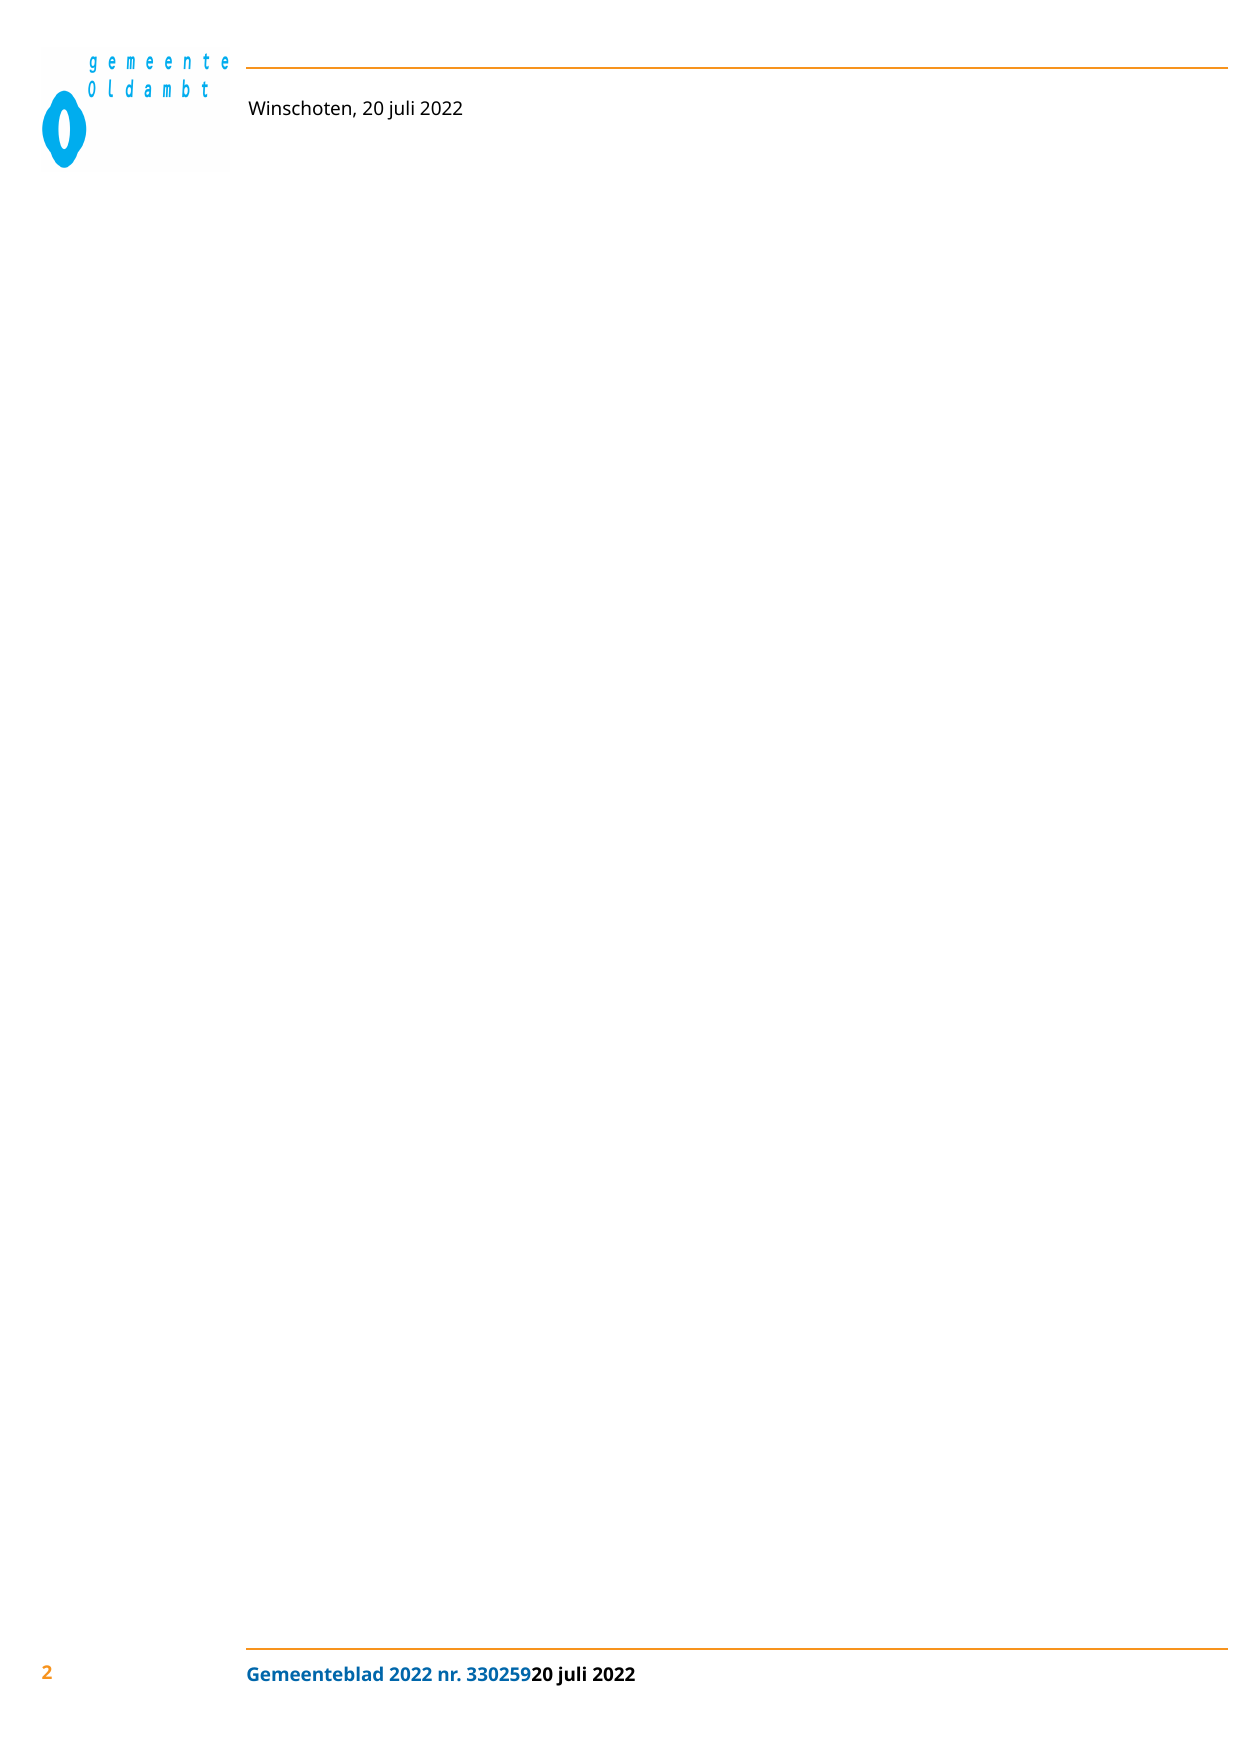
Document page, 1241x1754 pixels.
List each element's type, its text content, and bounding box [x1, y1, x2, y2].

text Winschoten, 20 juli 2022 [248, 95, 1152, 121]
picture [41, 47, 231, 172]
